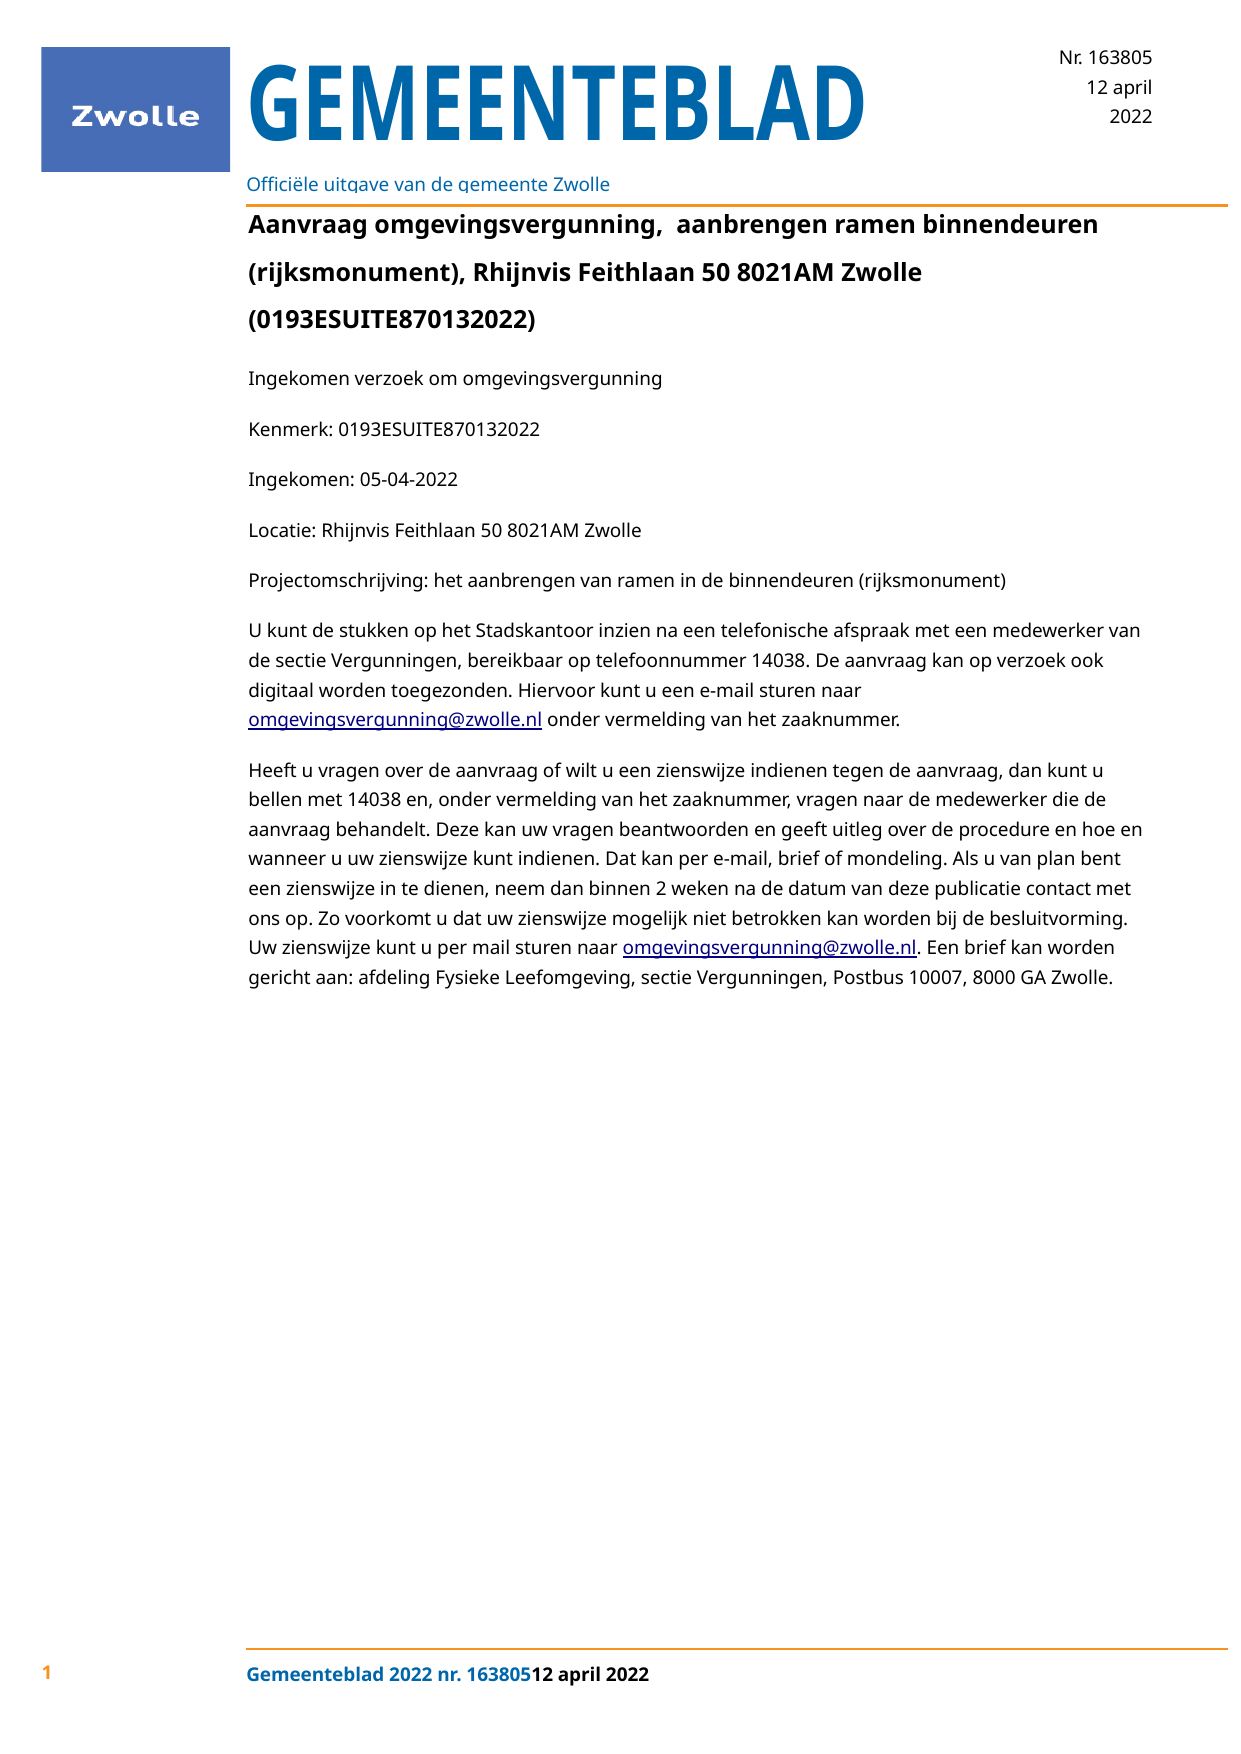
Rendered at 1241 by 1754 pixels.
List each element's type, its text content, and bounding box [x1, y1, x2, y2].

text Projectomschrijving: het aanbrengen van ramen in de binnendeuren (rijksmonument) [248, 567, 1152, 593]
picture [41, 47, 231, 172]
text U kunt de stukken op het Stadskantoor inzien na een telefonische afspraak met een medewerker van de sectie Vergunningen, bereikbaar op telefoonnummer 14038. De aanvraag kan op verzoek ook digitaal worden toegezonden. Hiervoor kunt u een e-mail sturen naar omgevingsvergunning@zwolle.nl onder vermelding van het zaaknummer. [248, 618, 1152, 732]
text Ingekomen: 05-04-2022 [248, 466, 1152, 492]
text Locatie: Rhijnvis Feithlaan 50 8021AM Zwolle [248, 517, 1152, 542]
text Heeft u vragen over de aanvraag of wilt u een zienswijze indienen tegen de aanvraag, dan kunt u bellen met 14038 en, onder vermelding van het zaaknummer, vragen naar de medewerker die de aanvraag behandelt. Deze kan uw vragen beantwoorden en geeft uitleg over de procedure en hoe en wanneer u uw zienswijze kunt indienen. Dat kan per e-mail, brief of mondeling. Als u van plan bent een zienswijze in te dienen, neem dan binnen 2 weken na de datum van deze publicatie contact met ons op. Zo voorkomt u dat uw zienswijze mogelijk niet betrokken kan worden bij de besluitvorming. Uw zienswijze kunt u per mail sturen naar omgevingsvergunning@zwolle.nl. Een brief kan worden gericht aan: afdeling Fysieke Leefomgeving, sectie Vergunningen, Postbus 10007, 8000 GA Zwolle. [248, 757, 1152, 989]
text Kenmerk: 0193ESUITE870132022 [248, 416, 1152, 442]
text Ingekomen verzoek om omgevingsvergunning [248, 366, 1152, 391]
text Aanvraag omgevingsvergunning, aanbrengen ramen binnendeuren (rijksmonument), Rhijnvis Feithlaan 50 8021AM Zwolle (0193ESUITE870132022) [248, 207, 1152, 336]
